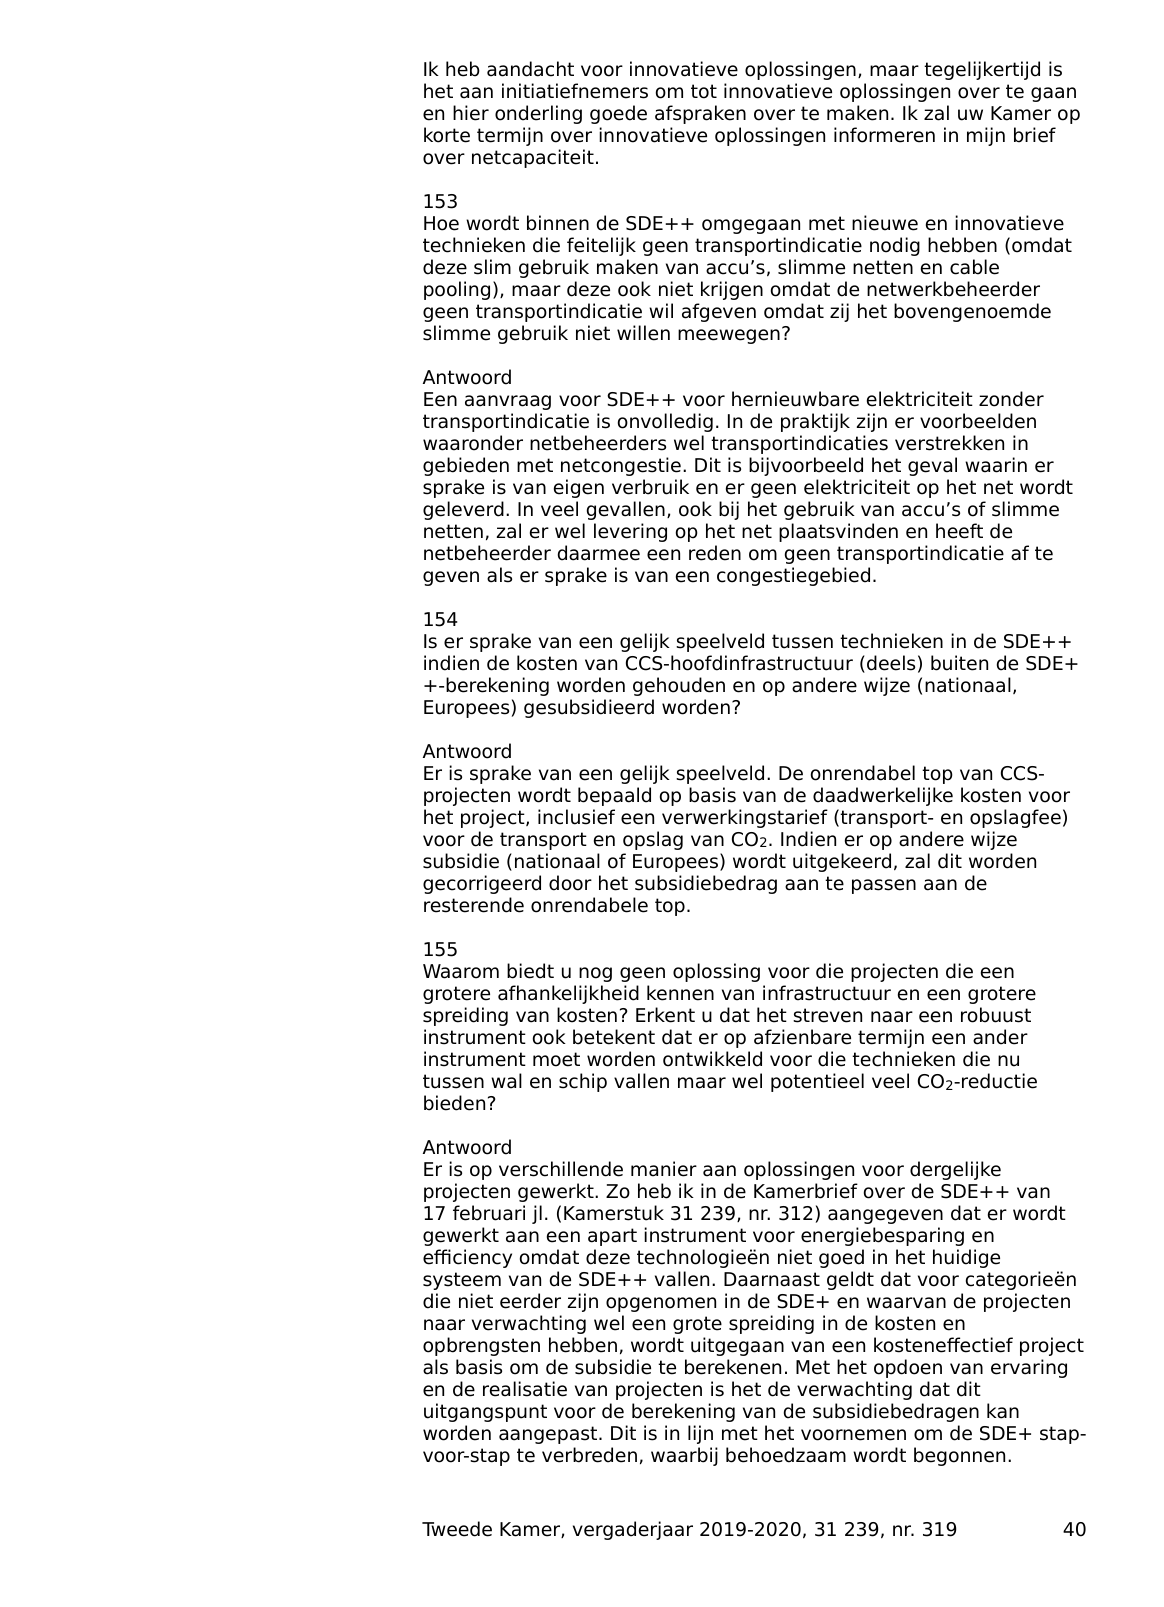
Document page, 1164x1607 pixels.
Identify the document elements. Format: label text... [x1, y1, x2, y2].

text Er is sprake van een gelijk speelveld. De onrendabel top van CCS-projecten wordt bepaald op basis van de daadwerkelijke kosten voor het project, inclusief een verwerkingstarief (transport- en opslagfee) voor de transport en opslag van CO2. Indien er op andere wijze subsidie (nationaal of Europees) wordt uitgekeerd, zal dit worden gecorrigeerd door het subsidiebedrag aan te passen aan de resterende onrendabele top. [422, 763, 1087, 917]
text Er is op verschillende manier aan oplossingen voor dergelijke projecten gewerkt. Zo heb ik in de Kamerbrief over de SDE++ van 17 februari jl. (Kamerstuk 31 239, nr. 312) aangegeven dat er wordt gewerkt aan een apart instrument voor energiebesparing en efficiency omdat deze technologieën niet goed in het huidige systeem van de SDE++ vallen. Daarnaast geldt dat voor categorieën die niet eerder zijn opgenomen in de SDE+ en waarvan de projecten naar verwachting wel een grote spreiding in de kosten en opbrengsten hebben, wordt uitgegaan van een kosteneffectief project als basis om de subsidie te berekenen. Met het opdoen van ervaring en de realisatie van projecten is het de verwachting dat dit uitgangspunt voor de berekening van de subsidiebedragen kan worden aangepast. Dit is in lijn met het voornemen om de SDE+ stap-voor-stap te verbreden, waarbij behoedzaam wordt begonnen. [422, 1159, 1087, 1467]
text 153 [422, 191, 1087, 213]
text 155 [422, 939, 1087, 961]
text Antwoord [422, 741, 1087, 763]
text Ik heb aandacht voor innovatieve oplossingen, maar tegelijkertijd is het aan initiatiefnemers om tot innovatieve oplossingen over te gaan en hier onderling goede afspraken over te maken. Ik zal uw Kamer op korte termijn over innovatieve oplossingen informeren in mijn brief over netcapaciteit. [422, 59, 1087, 169]
text Antwoord [422, 367, 1087, 389]
text Antwoord [422, 1137, 1087, 1159]
text Waarom biedt u nog geen oplossing voor die projecten die een grotere afhankelijkheid kennen van infrastructuur en een grotere spreiding van kosten? Erkent u dat het streven naar een robuust instrument ook betekent dat er op afzienbare termijn een ander instrument moet worden ontwikkeld voor die technieken die nu tussen wal en schip vallen maar wel potentieel veel CO2-reductie bieden? [422, 961, 1087, 1115]
text Hoe wordt binnen de SDE++ omgegaan met nieuwe en innovatieve technieken die feitelijk geen transportindicatie nodig hebben (omdat deze slim gebruik maken van accu’s, slimme netten en cable pooling), maar deze ook niet krijgen omdat de netwerkbeheerder geen transportindicatie wil afgeven omdat zij het bovengenoemde slimme gebruik niet willen meewegen? [422, 213, 1087, 345]
text Een aanvraag voor SDE++ voor hernieuwbare elektriciteit zonder transportindicatie is onvolledig. In de praktijk zijn er voorbeelden waaronder netbeheerders wel transportindicaties verstrekken in gebieden met netcongestie. Dit is bijvoorbeeld het geval waarin er sprake is van eigen verbruik en er geen elektriciteit op het net wordt geleverd. In veel gevallen, ook bij het gebruik van accu’s of slimme netten, zal er wel levering op het net plaatsvinden en heeft de netbeheerder daarmee een reden om geen transportindicatie af te geven als er sprake is van een congestiegebied. [422, 389, 1087, 587]
text 154 [422, 609, 1087, 631]
text Is er sprake van een gelijk speelveld tussen technieken in de SDE++ indien de kosten van CCS-hoofdinfrastructuur (deels) buiten de SDE++-berekening worden gehouden en op andere wijze (nationaal, Europees) gesubsidieerd worden? [422, 631, 1087, 719]
